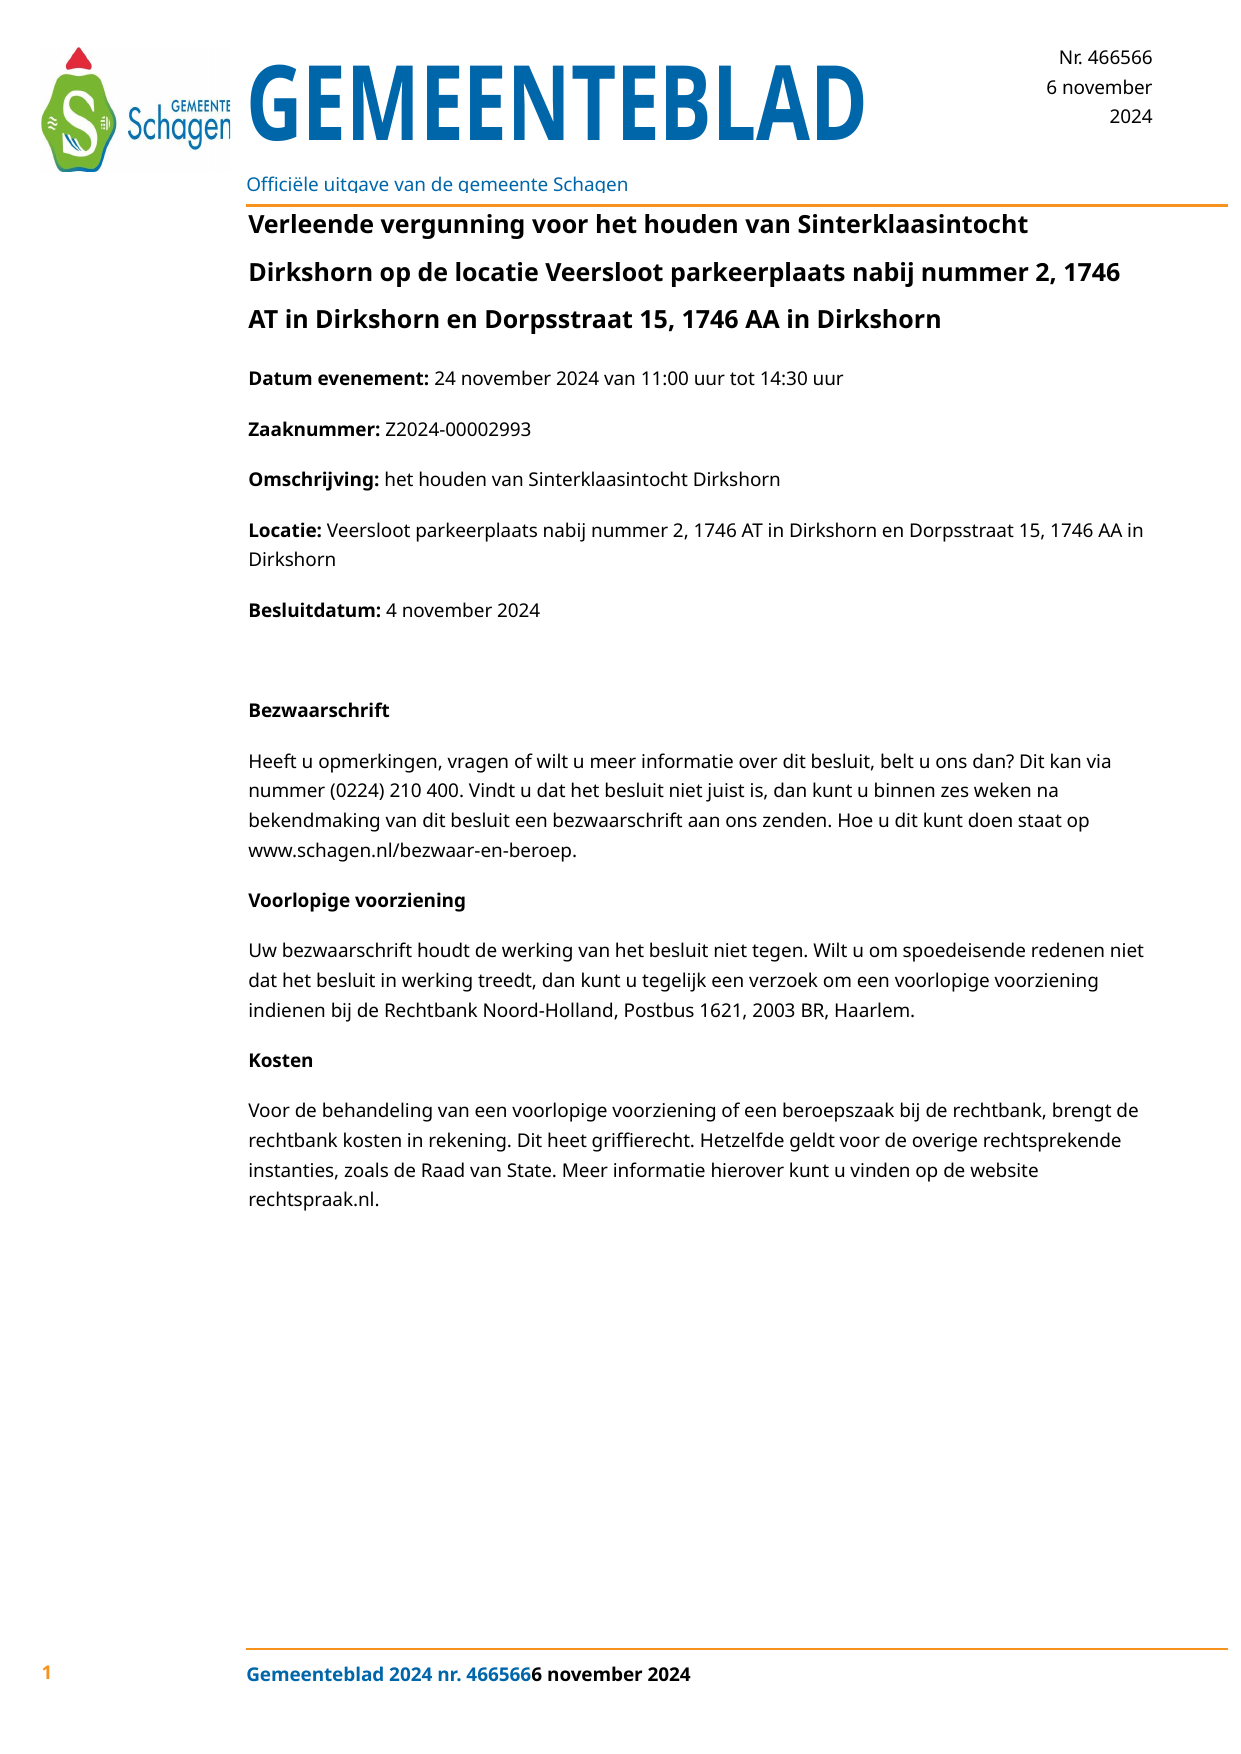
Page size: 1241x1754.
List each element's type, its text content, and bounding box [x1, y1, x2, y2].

text Locatie: Veersloot parkeerplaats nabij nummer 2, 1746 AT in Dirkshorn en Dorpsstraat 15, 1746 AA in Dirkshorn [248, 517, 1152, 572]
text Verleende vergunning voor het houden van Sinterklaasintocht Dirkshorn op de locatie Veersloot parkeerplaats nabij nummer 2, 1746 AT in Dirkshorn en Dorpsstraat 15, 1746 AA in Dirkshorn [248, 207, 1152, 336]
picture [41, 47, 231, 172]
text Zaaknummer: Z2024-00002993 [248, 416, 1152, 442]
text Heeft u opmerkingen, vragen of wilt u meer informatie over dit besluit, belt u ons dan? Dit kan via nummer (0224) 210 400. Vindt u dat het besluit niet juist is, dan kunt u binnen zes weken na bekendmaking van dit besluit een bezwaarschrift aan ons zenden. Hoe u dit kunt doen staat op www.schagen.nl/bezwaar-en-beroep. [248, 748, 1152, 862]
text Voorlopige voorziening [248, 887, 1152, 913]
text Besluitdatum: 4 november 2024 [248, 597, 1152, 622]
text Omschrijving: het houden van Sinterklaasintocht Dirkshorn [248, 466, 1152, 492]
text Voor de behandeling van een voorlopige voorziening of een beroepszaak bij de rechtbank, brengt de rechtbank kosten in rekening. Dit heet griffierecht. Hetzelfde geldt voor de overige rechtsprekende instanties, zoals de Raad van State. Meer informatie hierover kunt u vinden op de website rechtspraak.nl. [248, 1098, 1152, 1212]
text Bezwaarschrift [248, 698, 1152, 723]
text Kosten [248, 1047, 1152, 1073]
text Uw bezwaarschrift houdt de werking van het besluit niet tegen. Wilt u om spoedeisende redenen niet dat het besluit in werking treedt, dan kunt u tegelijk een verzoek om een voorlopige voorziening indienen bij de Rechtbank Noord-Holland, Postbus 1621, 2003 BR, Haarlem. [248, 938, 1152, 1022]
text Datum evenement: 24 november 2024 van 11:00 uur tot 14:30 uur [248, 366, 1152, 391]
